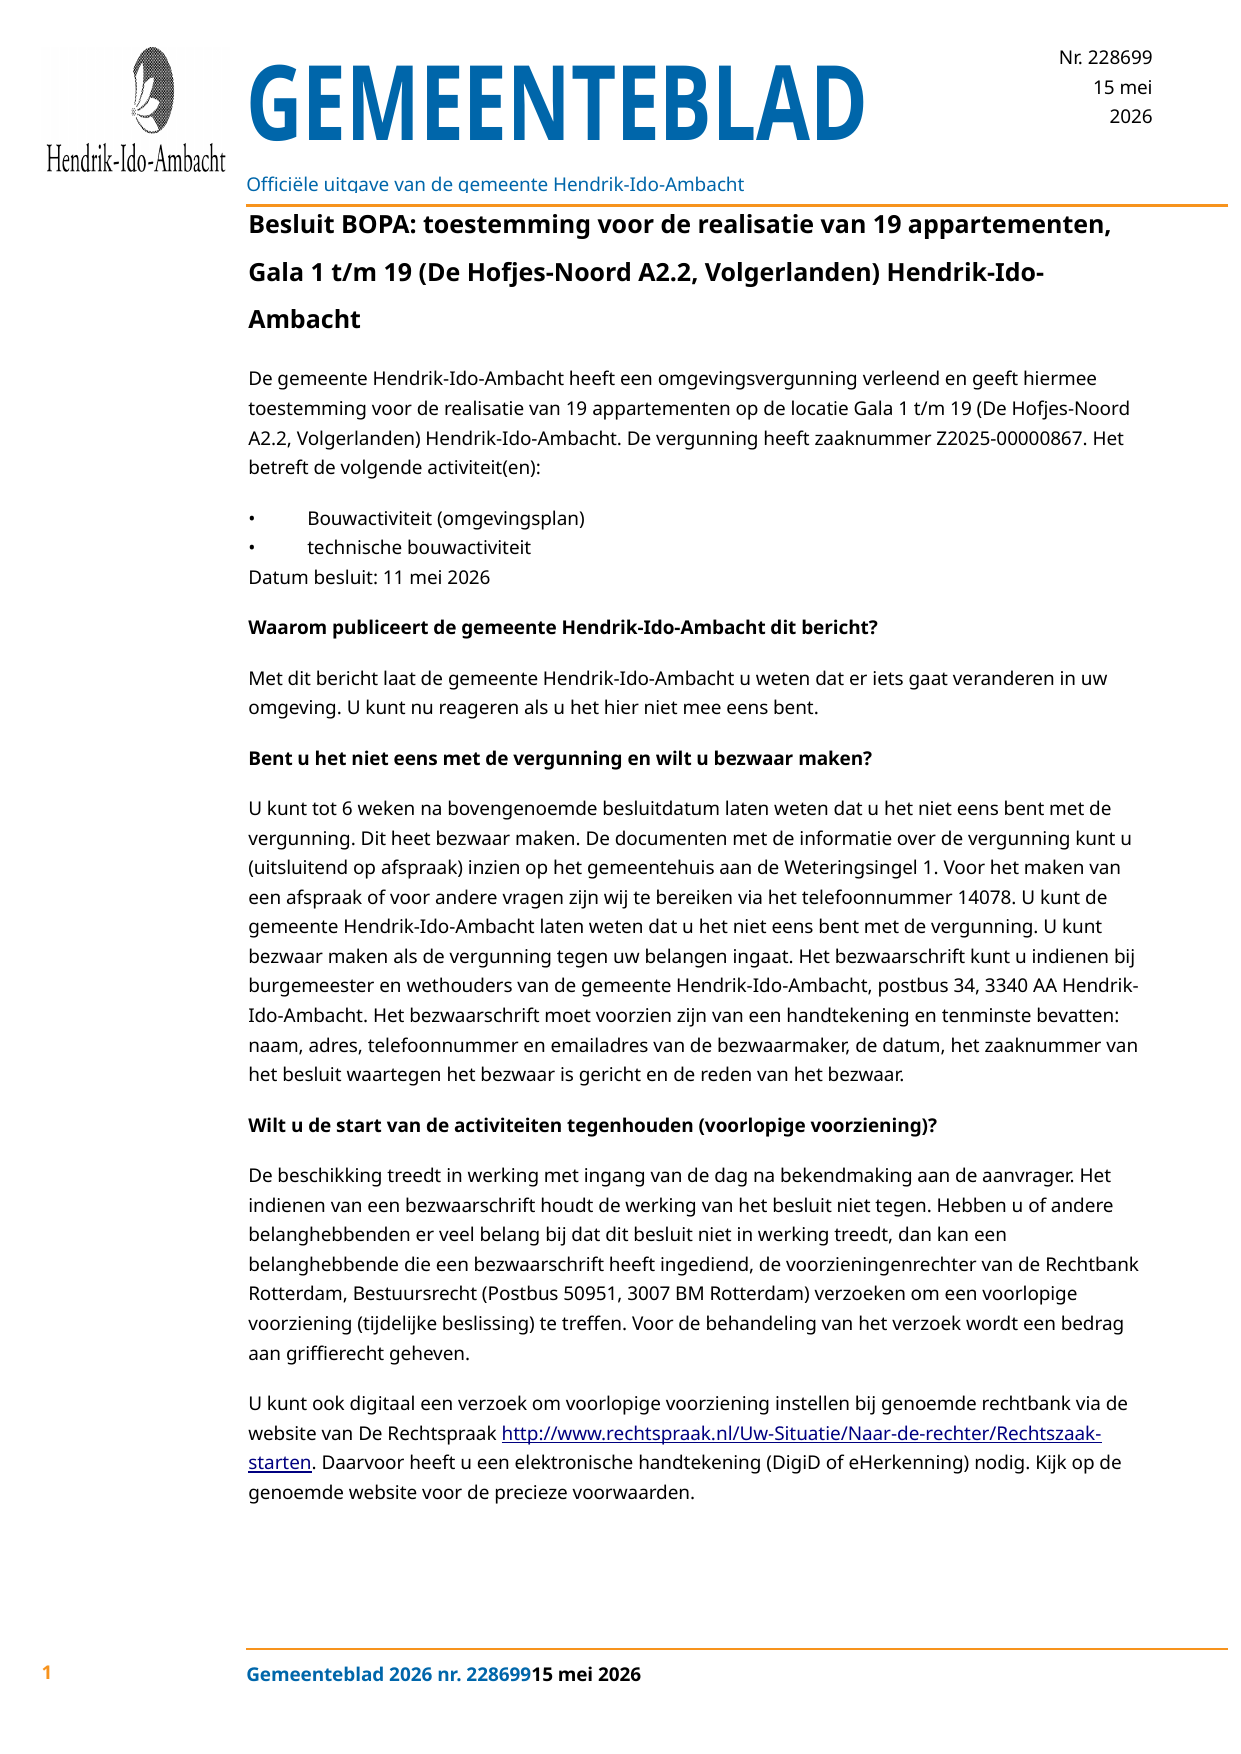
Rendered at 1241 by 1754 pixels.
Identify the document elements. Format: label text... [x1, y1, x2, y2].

text U kunt ook digitaal een verzoek om voorlopige voorziening instellen bij genoemde rechtbank via de website van De Rechtspraak http://www.rechtspraak.nl/Uw-Situatie/Naar-de-rechter/Rechtszaak-starten. Daarvoor heeft u een elektronische handtekening (DigiD of eHerkenning) nodig. Kijk op de genoemde website voor de precieze voorwaarden. [248, 1390, 1152, 1504]
list Bouwactiviteit (omgevingsplan) [248, 505, 1152, 530]
text Bent u het niet eens met de vergunning en wilt u bezwaar maken? [248, 745, 1152, 770]
text Met dit bericht laat de gemeente Hendrik-Ido-Ambacht u weten dat er iets gaat veranderen in uw omgeving. U kunt nu reageren als u het hier niet mee eens bent. [248, 665, 1152, 720]
text Besluit BOPA: toestemming voor de realisatie van 19 appartementen, Gala 1 t/m 19 (De Hofjes-Noord A2.2, Volgerlanden) Hendrik-Ido-Ambacht [248, 207, 1152, 336]
text De beschikking treedt in werking met ingang van de dag na bekendmaking aan de aanvrager. Het indienen van een bezwaarschrift houdt de werking van het besluit niet tegen. Hebben u of andere belanghebbenden er veel belang bij dat dit besluit niet in werking treedt, dan kan een belanghebbende die een bezwaarschrift heeft ingediend, de voorzieningenrechter van de Rechtbank Rotterdam, Bestuursrecht (Postbus 50951, 3007 BM Rotterdam) verzoeken om een voorlopige voorziening (tijdelijke beslissing) te treffen. Voor de behandeling van het verzoek wordt een bedrag aan griffierecht geheven. [248, 1162, 1152, 1365]
text U kunt tot 6 weken na bovengenoemde besluitdatum laten weten dat u het niet eens bent met de vergunning. Dit heet bezwaar maken. De documenten met de informatie over de vergunning kunt u (uitsluitend op afspraak) inzien op het gemeentehuis aan de Weteringsingel 1. Voor het maken van een afspraak of voor andere vragen zijn wij te bereiken via het telefoonnummer 14078. U kunt de gemeente Hendrik-Ido-Ambacht laten weten dat u het niet eens bent met de vergunning. U kunt bezwaar maken als de vergunning tegen uw belangen ingaat. Het bezwaarschrift kunt u indienen bij burgemeester en wethouders van de gemeente Hendrik-Ido-Ambacht, postbus 34, 3340 AA Hendrik-Ido-Ambacht. Het bezwaarschrift moet voorzien zijn van een handtekening en tenminste bevatten: naam, adres, telefoonnummer en emailadres van de bezwaarmaker, de datum, het zaaknummer van het besluit waartegen het bezwaar is gericht en de reden van het bezwaar. [248, 795, 1152, 1087]
list technische bouwactiviteit [248, 534, 1152, 560]
text Datum besluit: 11 mei 2026 [248, 564, 1152, 589]
text Waarom publiceert de gemeente Hendrik-Ido-Ambacht dit bericht? [248, 614, 1152, 640]
picture [41, 47, 231, 172]
text De gemeente Hendrik-Ido-Ambacht heeft een omgevingsvergunning verleend en geeft hiermee toestemming voor de realisatie van 19 appartementen op de locatie Gala 1 t/m 19 (De Hofjes-Noord A2.2, Volgerlanden) Hendrik-Ido-Ambacht. De vergunning heeft zaaknummer Z2025-00000867. Het betreft de volgende activiteit(en): [248, 366, 1152, 480]
text Wilt u de start van de activiteiten tegenhouden (voorlopige voorziening)? [248, 1112, 1152, 1137]
